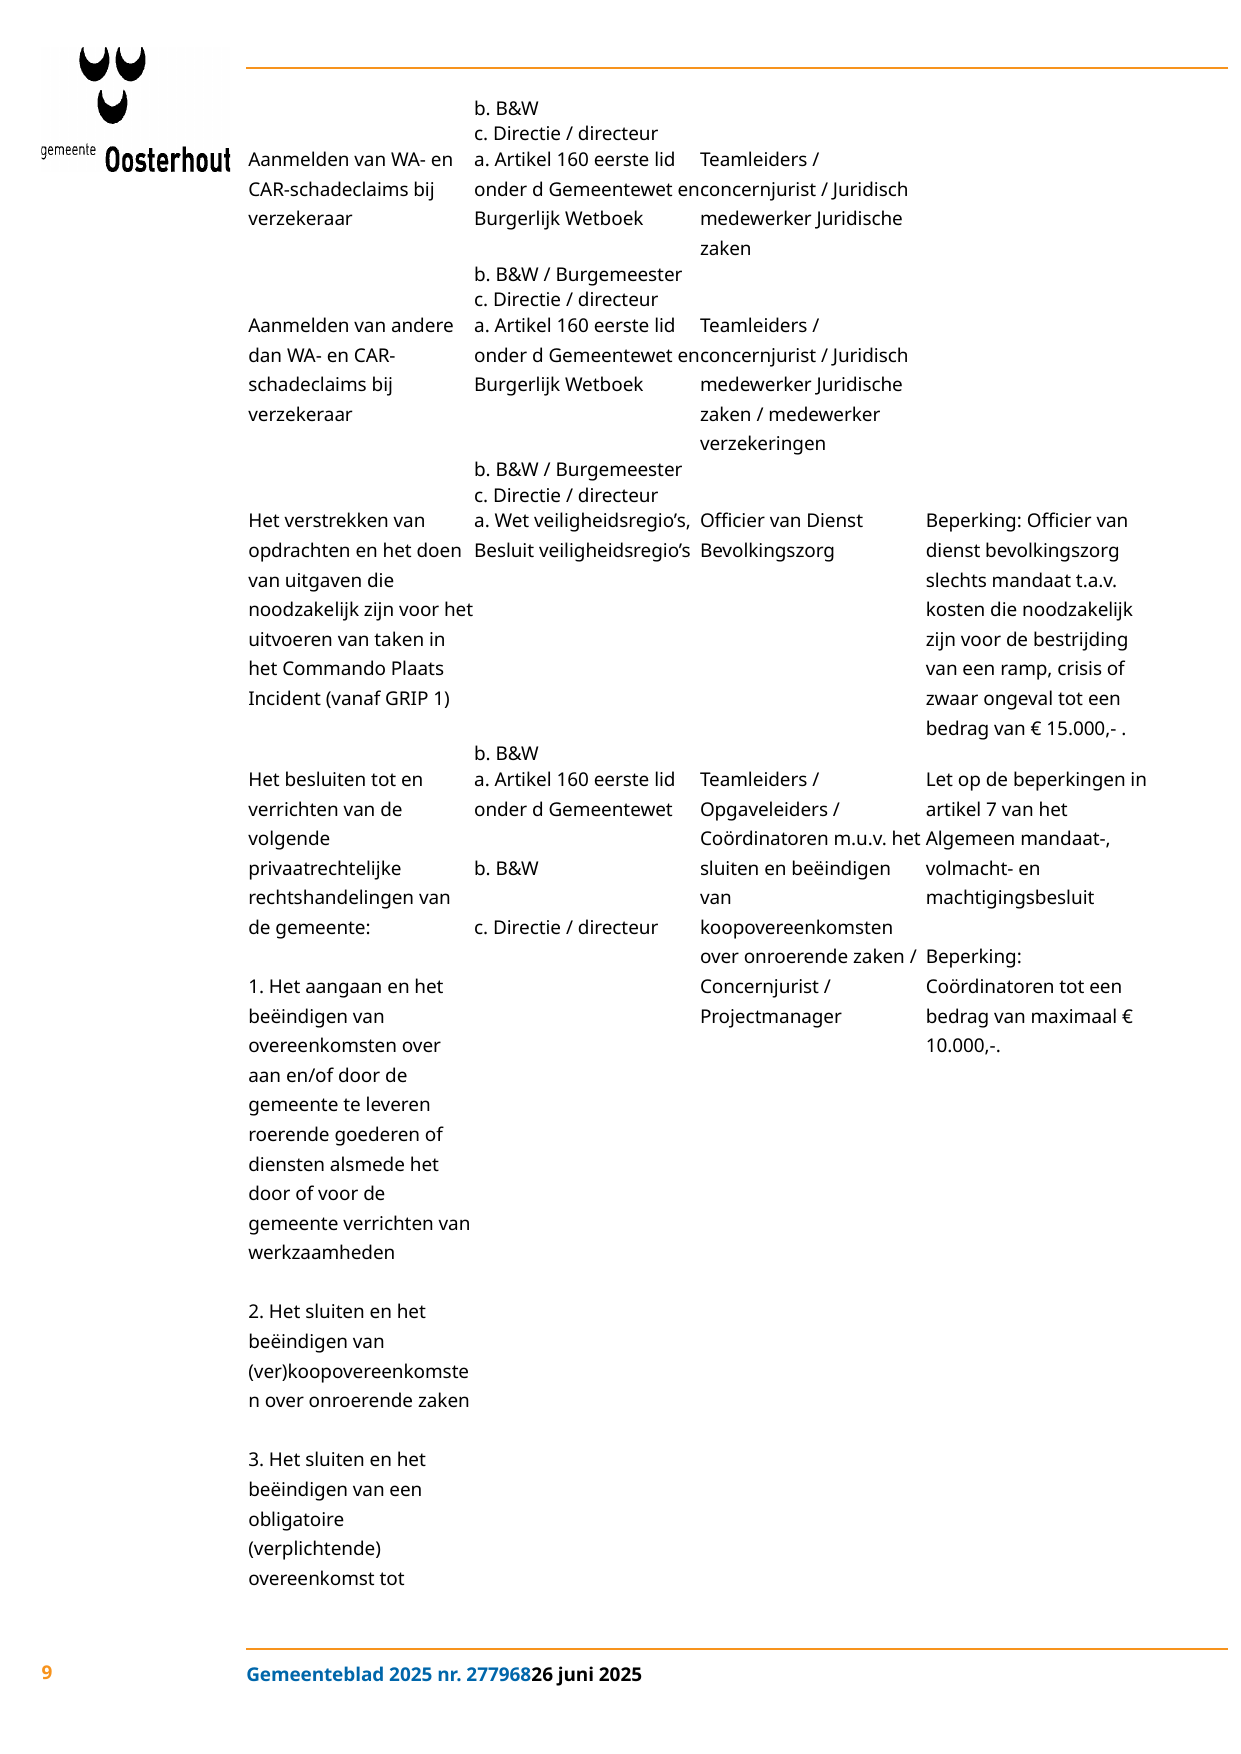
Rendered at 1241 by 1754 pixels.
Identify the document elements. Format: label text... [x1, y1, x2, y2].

table_cell Beperking: Officier van dienst bevolkingszorg slechts mandaat t.a.v. kosten die noodzakelijk zijn voor de bestrijding van een ramp, crisis of zwaar ongeval tot een bedrag van € 15.000,- . [926, 508, 1152, 741]
table_cell [248, 121, 474, 146]
table_cell Teamleiders / concernjurist / Juridisch medewerker Juridische zaken [700, 146, 926, 261]
table_cell [700, 482, 926, 508]
table_cell Officier van Dienst Bevolkingszorg [700, 508, 926, 741]
table_cell [700, 261, 926, 286]
table_cell [700, 286, 926, 312]
table_cell Aanmelden van WA- en CAR-schadeclaims bij verzekeraar [248, 146, 474, 261]
table_cell [926, 741, 1152, 766]
table_cell [926, 121, 1152, 146]
table_cell c. Directie / directeur [474, 482, 700, 508]
table_cell [700, 95, 926, 121]
table_cell c. Directie / directeur [474, 121, 700, 146]
table_cell a. Artikel 160 eerste lid onder d Gemeentewet b. B&W c. Directie / directeur [474, 766, 700, 1591]
table_cell Het besluiten tot en verrichten van de volgende privaatrechtelijke rechtshandelingen van de gemeente: 1. Het aangaan en het beëindigen van overeenkomsten over aan en/of door de gemeente te leveren roerende goederen of diensten alsmede het door of voor de gemeente verrichten van werkzaamheden 2. Het sluiten en het beëindigen van (ver)koopovereenkomsten over onroerende zaken 3. Het sluiten en het beëindigen van een obligatoire (verplichtende) overeenkomst tot [248, 766, 474, 1591]
table_cell [248, 286, 474, 312]
table_cell [700, 456, 926, 482]
table_cell Het verstrekken van opdrachten en het doen van uitgaven die noodzakelijk zijn voor het uitvoeren van taken in het Commando Plaats Incident (vanaf GRIP 1) [248, 508, 474, 741]
table_cell [248, 482, 474, 508]
table_cell b. B&W [474, 95, 700, 121]
table_cell [926, 146, 1152, 261]
table_cell [926, 482, 1152, 508]
table_cell [926, 456, 1152, 482]
table_cell [926, 261, 1152, 286]
table_cell [926, 286, 1152, 312]
table_cell a. Artikel 160 eerste lid onder d Gemeentewet en Burgerlijk Wetboek [474, 146, 700, 261]
picture [41, 47, 231, 172]
table_cell [248, 261, 474, 286]
table_cell Teamleiders / Opgaveleiders / Coördinatoren m.u.v. het sluiten en beëindigen van koopovereenkomsten over onroerende zaken / Concernjurist / Projectmanager [700, 766, 926, 1591]
table_cell [700, 121, 926, 146]
table_cell Let op de beperkingen in artikel 7 van het Algemeen mandaat-, volmacht- en machtigingsbesluit Beperking: Coördinatoren tot een bedrag van maximaal € 10.000,-. [926, 766, 1152, 1591]
table_cell a. Artikel 160 eerste lid onder d Gemeentewet en Burgerlijk Wetboek [474, 312, 700, 456]
table_cell b. B&W [474, 741, 700, 766]
table_cell [700, 741, 926, 766]
table_cell b. B&W / Burgemeester [474, 456, 700, 482]
table_cell c. Directie / directeur [474, 286, 700, 312]
table_cell [248, 741, 474, 766]
table_cell b. B&W / Burgemeester [474, 261, 700, 286]
table_cell [248, 456, 474, 482]
table_cell Aanmelden van andere dan WA- en CAR-schadeclaims bij verzekeraar [248, 312, 474, 456]
table_cell Teamleiders / concernjurist / Juridisch medewerker Juridische zaken / medewerker verzekeringen [700, 312, 926, 456]
table_cell [248, 95, 474, 121]
table_cell a. Wet veiligheidsregio’s, Besluit veiligheidsregio’s [474, 508, 700, 741]
table_cell [926, 95, 1152, 121]
table_cell [926, 312, 1152, 456]
